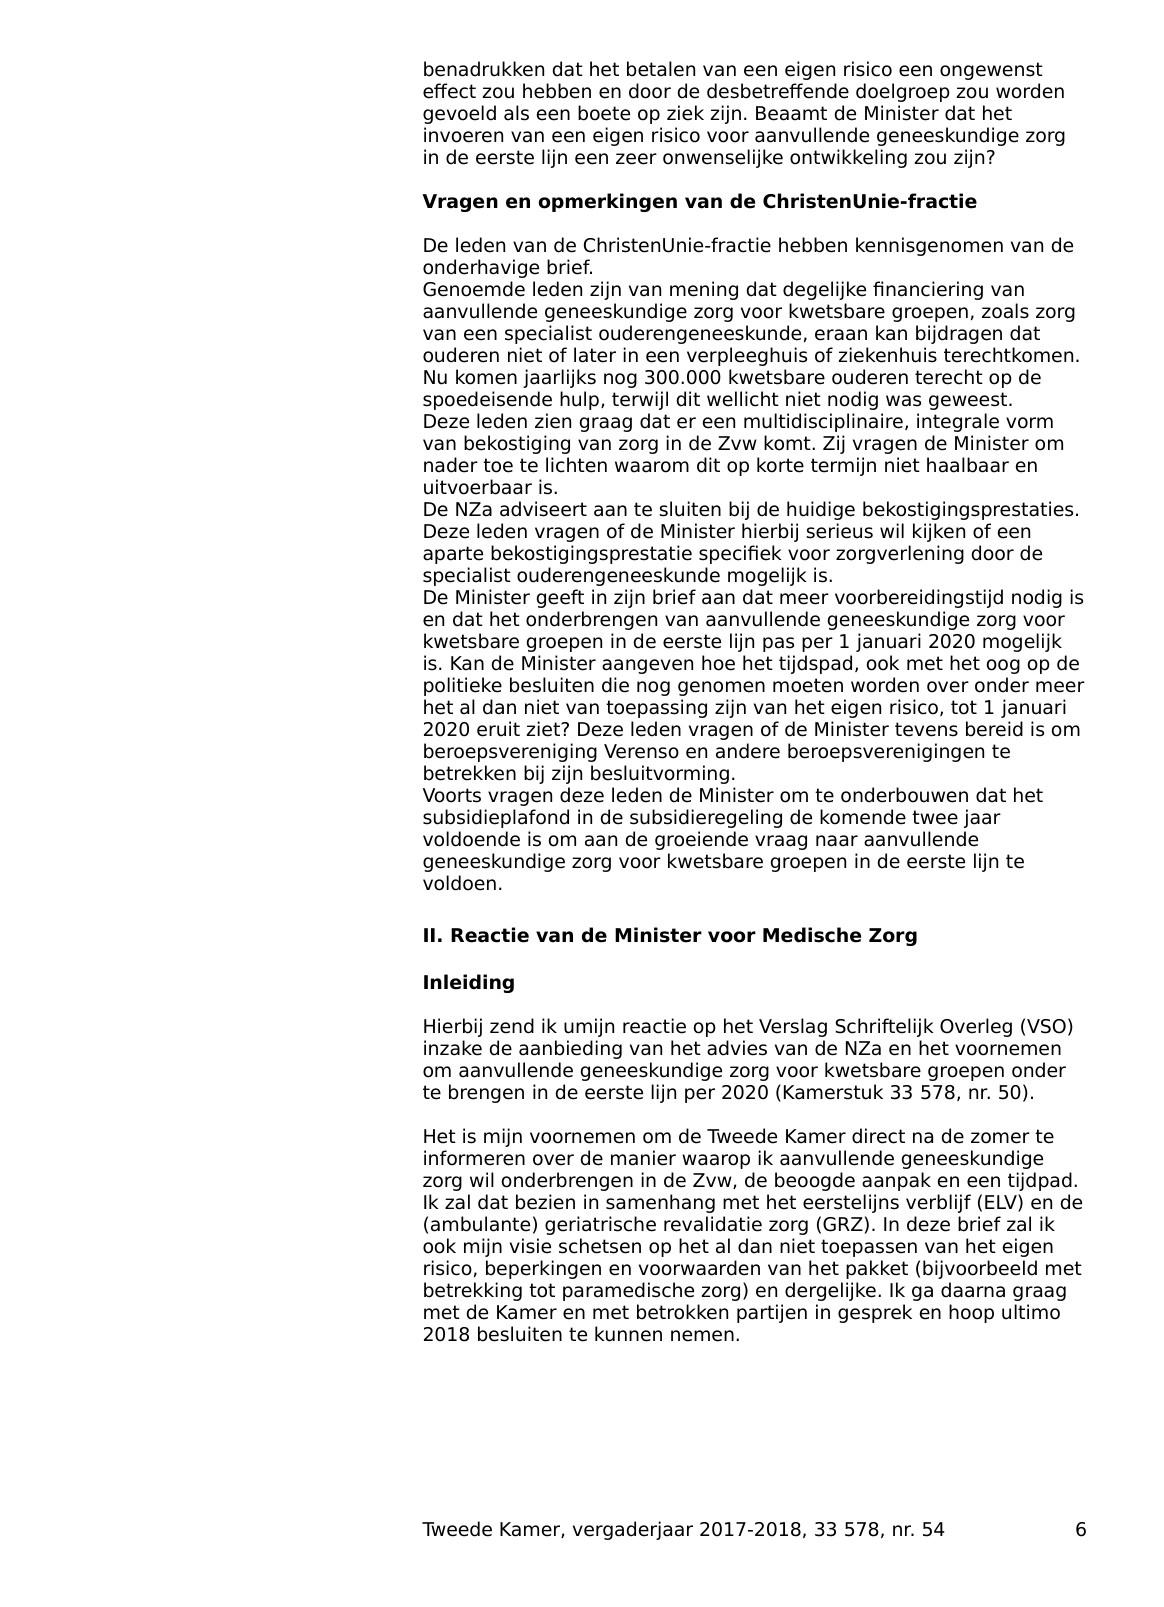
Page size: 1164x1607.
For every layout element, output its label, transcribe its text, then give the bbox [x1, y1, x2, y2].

subtitle Vragen en opmerkingen van de ChristenUnie-fractie [422, 191, 1087, 213]
text Genoemde leden zijn van mening dat degelijke financiering van aanvullende geneeskundige zorg voor kwetsbare groepen, zoals zorg van een specialist ouderengeneeskunde, eraan kan bijdragen dat ouderen niet of later in een verpleeghuis of ziekenhuis terechtkomen. Nu komen jaarlijks nog 300.000 kwetsbare ouderen terecht op de spoedeisende hulp, terwijl dit wellicht niet nodig was geweest. [422, 279, 1087, 411]
text Voorts vragen deze leden de Minister om te onderbouwen dat het subsidieplafond in de subsidieregeling de komende twee jaar voldoende is om aan de groeiende vraag naar aanvullende geneeskundige zorg voor kwetsbare groepen in de eerste lijn te voldoen. [422, 785, 1087, 895]
text Deze leden zien graag dat er een multidisciplinaire, integrale vorm van bekostiging van zorg in de Zvw komt. Zij vragen de Minister om nader toe te lichten waarom dit op korte termijn niet haalbaar en uitvoerbaar is. [422, 411, 1087, 499]
text benadrukken dat het betalen van een eigen risico een ongewenst effect zou hebben en door de desbetreffende doelgroep zou worden gevoeld als een boete op ziek zijn. Beaamt de Minister dat het invoeren van een eigen risico voor aanvullende geneeskundige zorg in de eerste lijn een zeer onwenselijke ontwikkeling zou zijn? [422, 59, 1087, 169]
text Hierbij zend ik umijn reactie op het Verslag Schriftelijk Overleg (VSO) inzake de aanbieding van het advies van de NZa en het voornemen om aanvullende geneeskundige zorg voor kwetsbare groepen onder te brengen in de eerste lijn per 2020 (Kamerstuk 33 578, nr. 50). [422, 1016, 1087, 1104]
subtitle II. Reactie van de Minister voor Medische Zorg [422, 925, 1087, 947]
text De leden van de ChristenUnie-fractie hebben kennisgenomen van de onderhavige brief. [422, 235, 1087, 279]
text Het is mijn voornemen om de Tweede Kamer direct na de zomer te informeren over de manier waarop ik aanvullende geneeskundige zorg wil onderbrengen in de Zvw, de beoogde aanpak en een tijdpad. Ik zal dat bezien in samenhang met het eerstelijns verblijf (ELV) en de (ambulante) geriatrische revalidatie zorg (GRZ). In deze brief zal ik ook mijn visie schetsen op het al dan niet toepassen van het eigen risico, beperkingen en voorwaarden van het pakket (bijvoorbeeld met betrekking tot paramedische zorg) en dergelijke. Ik ga daarna graag met de Kamer en met betrokken partijen in gesprek en hoop ultimo 2018 besluiten te kunnen nemen. [422, 1126, 1087, 1346]
text De NZa adviseert aan te sluiten bij de huidige bekostigingsprestaties. Deze leden vragen of de Minister hierbij serieus wil kijken of een aparte bekostigingsprestatie specifiek voor zorgverlening door de specialist ouderengeneeskunde mogelijk is. [422, 499, 1087, 587]
text De Minister geeft in zijn brief aan dat meer voorbereidingstijd nodig is en dat het onderbrengen van aanvullende geneeskundige zorg voor kwetsbare groepen in de eerste lijn pas per 1 januari 2020 mogelijk is. Kan de Minister aangeven hoe het tijdspad, ook met het oog op de politieke besluiten die nog genomen moeten worden over onder meer het al dan niet van toepassing zijn van het eigen risico, tot 1 januari 2020 eruit ziet? Deze leden vragen of de Minister tevens bereid is om beroepsvereniging Verenso en andere beroepsverenigingen te betrekken bij zijn besluitvorming. [422, 587, 1087, 785]
subtitle Inleiding [422, 972, 1087, 994]
